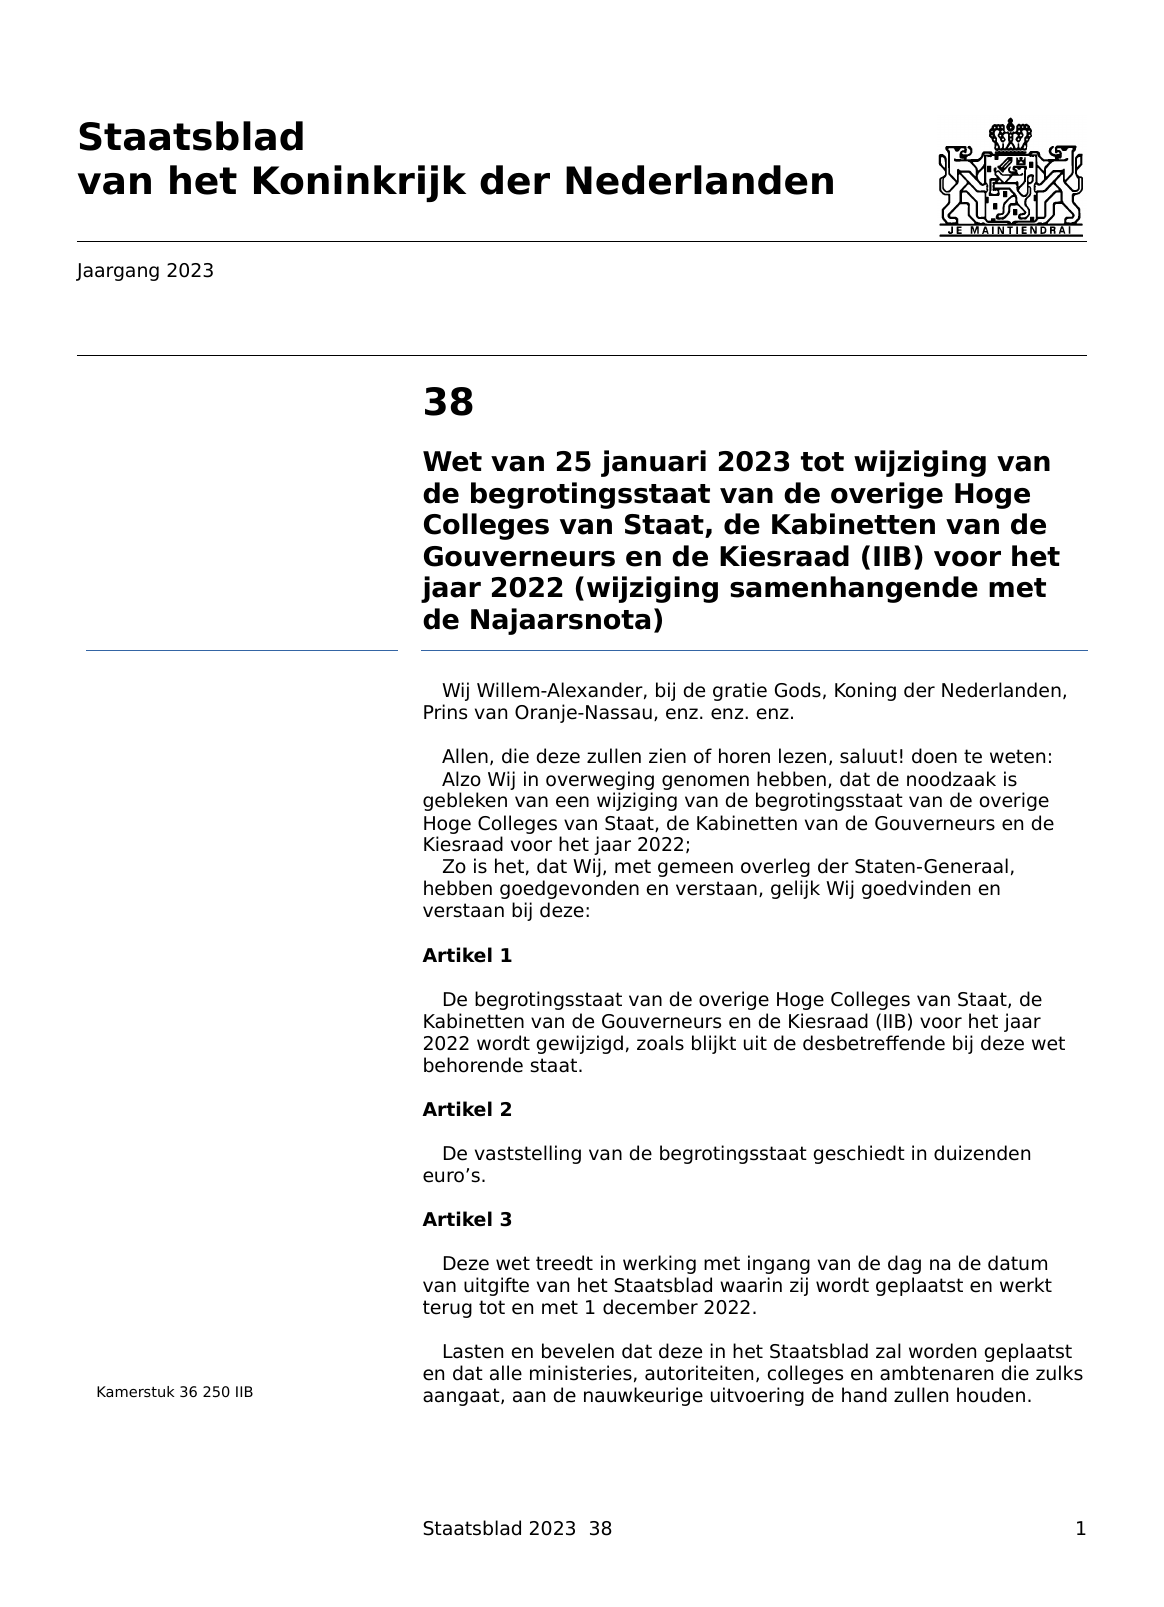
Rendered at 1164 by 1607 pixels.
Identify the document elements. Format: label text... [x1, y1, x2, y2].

subtitle Artikel 3 [422, 1209, 1087, 1231]
text Allen, die deze zullen zien of horen lezen, saluut! doen te weten: [422, 746, 1087, 768]
text De begrotingsstaat van de overige Hoge Colleges van Staat, de Kabinetten van de Gouverneurs en de Kiesraad (IIB) voor het jaar 2022 wordt gewijzigd, zoals blijkt uit de desbetreffende bij deze wet behorende staat. [422, 989, 1087, 1077]
text Wij Willem-Alexander, bij de gratie Gods, Koning der Nederlanden, Prins van Oranje-Nassau, enz. enz. enz. [422, 680, 1087, 724]
text Kamerstuk 36 250 IIB [77, 1384, 396, 1401]
subtitle Artikel 1 [422, 944, 1087, 966]
text Wet van 25 januari 2023 tot wijziging van de begrotingsstaat van de overige Hoge Colleges van Staat, de Kabinetten van de Gouverneurs en de Kiesraad (IIB) voor het jaar 2022 (wijziging samenhangende met de Najaarsnota) [422, 447, 1087, 636]
text Zo is het, dat Wij, met gemeen overleg der Staten-Generaal, hebben goedgevonden en verstaan, gelijk Wij goedvinden en verstaan bij deze: [422, 856, 1087, 922]
text De vaststelling van de begrotingsstaat geschiedt in duizenden euro’s. [422, 1143, 1087, 1187]
subtitle 38 [422, 381, 1087, 424]
table_cell Jaargang 2023 [77, 242, 1087, 355]
text Lasten en bevelen dat deze in het Staatsblad zal worden geplaatst en dat alle ministeries, autoriteiten, colleges en ambtenaren die zulks aangaat, aan de nauwkeurige uitvoering de hand zullen houden. [422, 1341, 1087, 1407]
picture [936, 115, 1087, 240]
text Deze wet treedt in werking met ingang van de dag na de datum van uitgifte van het Staatsblad waarin zij wordt geplaatst en werkt terug tot en met 1 december 2022. [422, 1253, 1087, 1319]
table_header [886, 100, 1087, 241]
table_header Staatsblad van het Koninkrijk der Nederlanden [77, 100, 886, 241]
text Alzo Wij in overweging genomen hebben, dat de noodzaak is gebleken van een wijziging van de begrotingsstaat van de overige Hoge Colleges van Staat, de Kabinetten van de Gouverneurs en de Kiesraad voor het jaar 2022; [422, 768, 1087, 856]
subtitle Artikel 2 [422, 1099, 1087, 1121]
